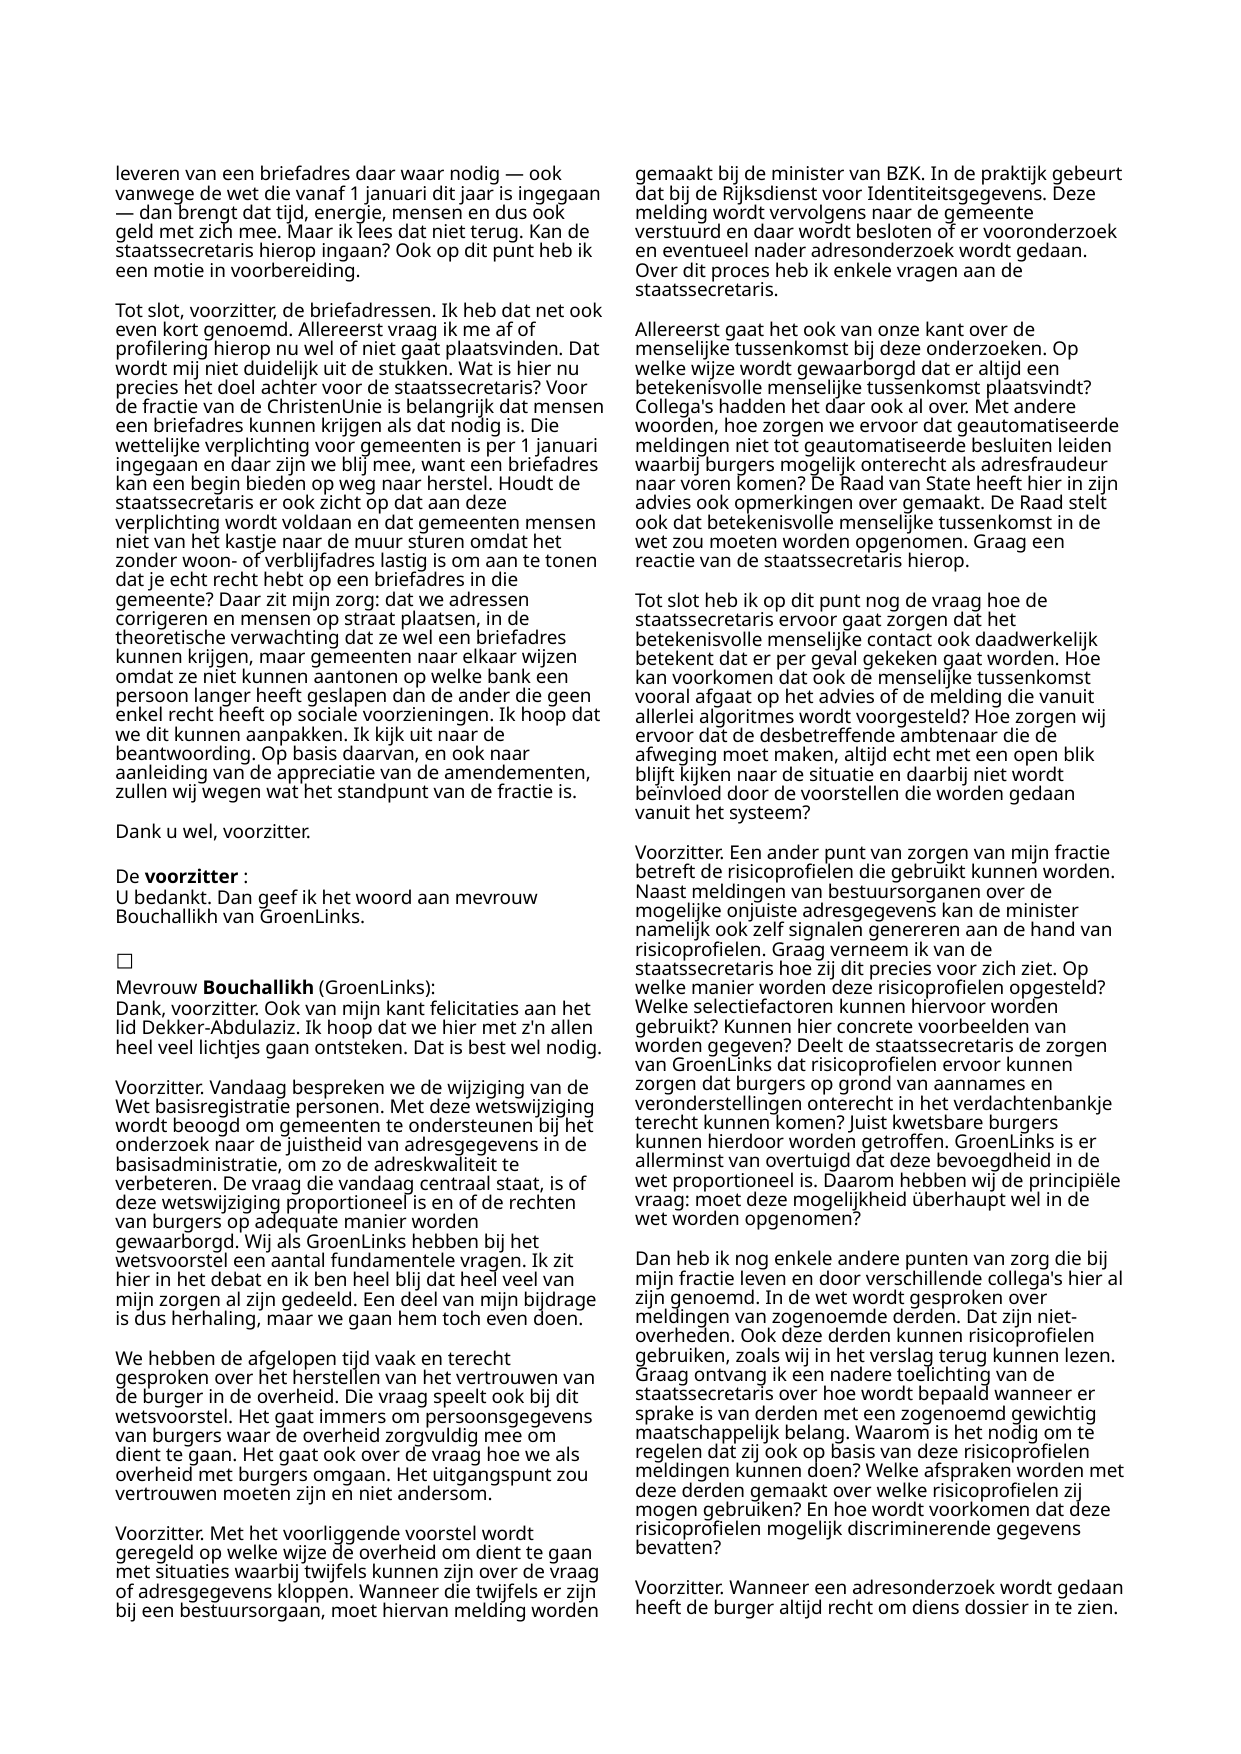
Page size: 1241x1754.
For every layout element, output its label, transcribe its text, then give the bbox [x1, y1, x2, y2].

text Voorzitter. Met het voorliggende voorstel wordt geregeld op welke wijze de overheid om dient te gaan met situaties waarbij twijfels kunnen zijn over de vraag of adresgegevens kloppen. Wanneer die twijfels er zijn bij een bestuursorgaan, moet hiervan melding worden [115, 1525, 605, 1621]
text Voorzitter. Vandaag bespreken we de wijziging van de Wet basisregistratie personen. Met deze wetswijziging wordt beoogd om gemeenten te ondersteunen bij het onderzoek naar de juistheid van adresgegevens in de basisadministratie, om zo de adreskwaliteit te verbeteren. De vraag die vandaag centraal staat, is of deze wetswijziging proportioneel is en of de rechten van burgers op adequate manier worden gewaarborgd. Wij als GroenLinks hebben bij het wetsvoorstel een aantal fundamentele vragen. Ik zit hier in het debat en ik ben heel blij dat heel veel van mijn zorgen al zijn gedeeld. Een deel van mijn bijdrage is dus herhaling, maar we gaan hem toch even doen. [115, 1079, 605, 1329]
text De voorzitter : [115, 863, 605, 889]
text Dank u wel, voorzitter. [115, 823, 605, 843]
text Dan heb ik nog enkele andere punten van zorg die bij mijn fractie leven en door verschillende collega's hier al zijn genoemd. In de wet wordt gesproken over meldingen van zogenoemde derden. Dat zijn niet-overheden. Ook deze derden kunnen risicoprofielen gebruiken, zoals wij in het verslag terug kunnen lezen. Graag ontvang ik een nadere toelichting van de staatssecretaris over hoe wordt bepaald wanneer er sprake is van derden met een zogenoemd gewichtig maatschappelijk belang. Waarom is het nodig om te regelen dat zij ook op basis van deze risicoprofielen meldingen kunnen doen? Welke afspraken worden met deze derden gemaakt over welke risicoprofielen zij mogen gebruiken? En hoe wordt voorkomen dat deze risicoprofielen mogelijk discriminerende gegevens bevatten? [635, 1250, 1125, 1559]
text ⬜ [115, 949, 605, 974]
text gemaakt bij de minister van BZK. In de praktijk gebeurt dat bij de Rijksdienst voor Identiteitsgegevens. Deze melding wordt vervolgens naar de gemeente verstuurd en daar wordt besloten of er vooronderzoek en eventueel nader adresonderzoek wordt gedaan. Over dit proces heb ik enkele vragen aan de staatssecretaris. [635, 165, 1125, 300]
text U bedankt. Dan geef ik het woord aan mevrouw Bouchallikh van GroenLinks. [115, 889, 605, 928]
text Voorzitter. Een ander punt van zorgen van mijn fractie betreft de risicoprofielen die gebruikt kunnen worden. Naast meldingen van bestuursorganen over de mogelijke onjuiste adresgegevens kan de minister namelijk ook zelf signalen genereren aan de hand van risicoprofielen. Graag verneem ik van de staatssecretaris hoe zij dit precies voor zich ziet. Op welke manier worden deze risicoprofielen opgesteld? Welke selectiefactoren kunnen hiervoor worden gebruikt? Kunnen hier concrete voorbeelden van worden gegeven? Deelt de staatssecretaris de zorgen van GroenLinks dat risicoprofielen ervoor kunnen zorgen dat burgers op grond van aannames en veronderstellingen onterecht in het verdachtenbankje terecht kunnen komen? Juist kwetsbare burgers kunnen hierdoor worden getroffen. GroenLinks is er allerminst van overtuigd dat deze bevoegdheid in de wet proportioneel is. Daarom hebben wij de principiële vraag: moet deze mogelijkheid überhaupt wel in de wet worden opgenomen? [635, 844, 1125, 1229]
text Allereerst gaat het ook van onze kant over de menselijke tussenkomst bij deze onderzoeken. Op welke wijze wordt gewaarborgd dat er altijd een betekenisvolle menselijke tussenkomst plaatsvindt? Collega's hadden het daar ook al over. Met andere woorden, hoe zorgen we ervoor dat geautomatiseerde meldingen niet tot geautomatiseerde besluiten leiden waarbij burgers mogelijk onterecht als adresfraudeur naar voren komen? De Raad van State heeft hier in zijn advies ook opmerkingen over gemaakt. De Raad stelt ook dat betekenisvolle menselijke tussenkomst in de wet zou moeten worden opgenomen. Graag een reactie van de staatssecretaris hierop. [635, 321, 1125, 571]
text We hebben de afgelopen tijd vaak en terecht gesproken over het herstellen van het vertrouwen van de burger in de overheid. Die vraag speelt ook bij dit wetsvoorstel. Het gaat immers om persoonsgegevens van burgers waar de overheid zorgvuldig mee om dient te gaan. Het gaat ook over de vraag hoe we als overheid met burgers omgaan. Het uitgangspunt zou vertrouwen moeten zijn en niet andersom. [115, 1350, 605, 1504]
text leveren van een briefadres daar waar nodig — ook vanwege de wet die vanaf 1 januari dit jaar is ingegaan — dan brengt dat tijd, energie, mensen en dus ook geld met zich mee. Maar ik lees dat niet terug. Kan de staatssecretaris hierop ingaan? Ook op dit punt heb ik een motie in voorbereiding. [115, 165, 605, 281]
text Dank, voorzitter. Ook van mijn kant felicitaties aan het lid Dekker-Abdulaziz. Ik hoop dat we hier met z'n allen heel veel lichtjes gaan ontsteken. Dat is best wel nodig. [115, 1000, 605, 1058]
text Voorzitter. Wanneer een adresonderzoek wordt gedaan heeft de burger altijd recht om diens dossier in te zien. [635, 1579, 1125, 1618]
text Tot slot, voorzitter, de briefadressen. Ik heb dat net ook even kort genoemd. Allereerst vraag ik me af of profilering hierop nu wel of niet gaat plaatsvinden. Dat wordt mij niet duidelijk uit de stukken. Wat is hier nu precies het doel achter voor de staatssecretaris? Voor de fractie van de ChristenUnie is belangrijk dat mensen een briefadres kunnen krijgen als dat nodig is. Die wettelijke verplichting voor gemeenten is per 1 januari ingegaan en daar zijn we blij mee, want een briefadres kan een begin bieden op weg naar herstel. Houdt de staatssecretaris er ook zicht op dat aan deze verplichting wordt voldaan en dat gemeenten mensen niet van het kastje naar de muur sturen omdat het zonder woon- of verblijfadres lastig is om aan te tonen dat je echt recht hebt op een briefadres in die gemeente? Daar zit mijn zorg: dat we adressen corrigeren en mensen op straat plaatsen, in de theoretische verwachting dat ze wel een briefadres kunnen krijgen, maar gemeenten naar elkaar wijzen omdat ze niet kunnen aantonen op welke bank een persoon langer heeft geslapen dan de ander die geen enkel recht heeft op sociale voorzieningen. Ik hoop dat we dit kunnen aanpakken. Ik kijk uit naar de beantwoording. Op basis daarvan, en ook naar aanleiding van de appreciatie van de amendementen, zullen wij wegen wat het standpunt van de fractie is. [115, 302, 605, 803]
text Tot slot heb ik op dit punt nog de vraag hoe de staatssecretaris ervoor gaat zorgen dat het betekenisvolle menselijke contact ook daadwerkelijk betekent dat er per geval gekeken gaat worden. Hoe kan voorkomen dat ook de menselijke tussenkomst vooral afgaat op het advies of de melding die vanuit allerlei algoritmes wordt voorgesteld? Hoe zorgen wij ervoor dat de desbetreffende ambtenaar die de afweging moet maken, altijd echt met een open blik blijft kijken naar de situatie en daarbij niet wordt beïnvloed door de voorstellen die worden gedaan vanuit het systeem? [635, 592, 1125, 823]
text Mevrouw Bouchallikh (GroenLinks): [115, 974, 605, 1000]
